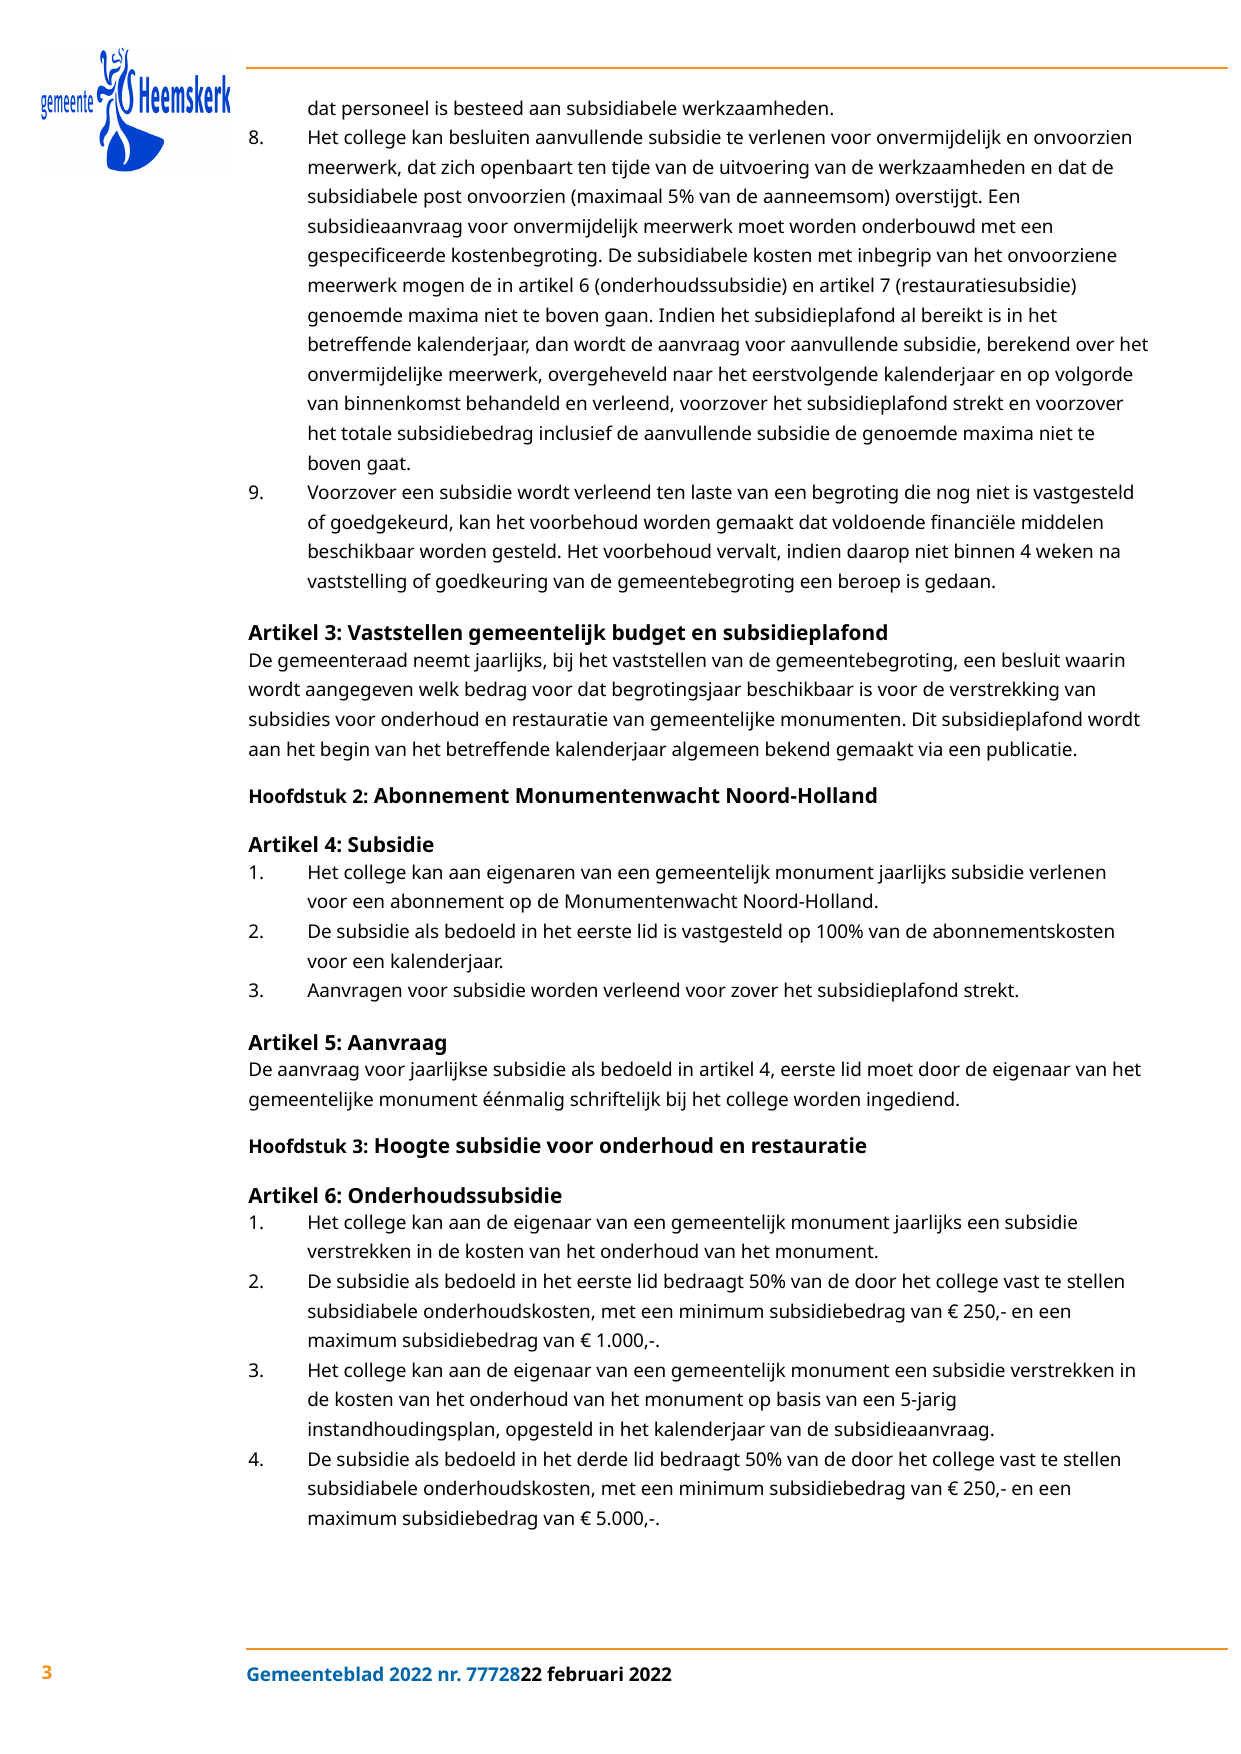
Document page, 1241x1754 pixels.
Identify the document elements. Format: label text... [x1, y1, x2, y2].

list De subsidie als bedoeld in het eerste lid bedraagt 50% van de door het college vast te stellen subsidiabele onderhoudskosten, met een minimum subsidiebedrag van € 250,- en een maximum subsidiebedrag van € 1.000,-. [248, 1268, 1152, 1353]
picture [41, 47, 231, 172]
list Het college kan aan de eigenaar van een gemeentelijk monument jaarlijks een subsidie verstrekken in de kosten van het onderhoud van het monument. [248, 1209, 1152, 1264]
text De aanvraag voor jaarlijkse subsidie als bedoeld in artikel 4, eerste lid moet door de eigenaar van het gemeentelijke monument éénmalig schriftelijk bij het college worden ingediend. [248, 1056, 1152, 1112]
text Artikel 6: Onderhoudssubsidie [248, 1181, 1152, 1209]
list Voorzover een subsidie wordt verleend ten laste van een begroting die nog niet is vastgesteld of goedgekeurd, kan het voorbehoud worden gemaakt dat voldoende financiële middelen beschikbaar worden gesteld. Het voorbehoud vervalt, indien daarop niet binnen 4 weken na vaststelling of goedkeuring van de gemeentebegroting een beroep is gedaan. [248, 479, 1152, 594]
list De subsidie als bedoeld in het derde lid bedraagt 50% van de door het college vast te stellen subsidiabele onderhoudskosten, met een minimum subsidiebedrag van € 250,- en een maximum subsidiebedrag van € 5.000,-. [248, 1446, 1152, 1531]
list dat personeel is besteed aan subsidiabele werkzaamheden. [248, 95, 1152, 121]
list Het college kan aan eigenaren van een gemeentelijk monument jaarlijks subsidie verlenen voor een abonnement op de Monumentenwacht Noord-Holland. [248, 859, 1152, 914]
list De subsidie als bedoeld in het eerste lid is vastgesteld op 100% van de abonnementskosten voor een kalenderjaar. [248, 918, 1152, 973]
text Artikel 3: Vaststellen gemeentelijk budget en subsidieplafond [248, 618, 1152, 647]
text Hoofdstuk 3: Hoogte subsidie voor onderhoud en restauratie [248, 1131, 1152, 1160]
list Het college kan aan de eigenaar van een gemeentelijk monument een subsidie verstrekken in de kosten van het onderhoud van het monument op basis van een 5-jarig instandhoudingsplan, opgesteld in het kalenderjaar van de subsidieaanvraag. [248, 1357, 1152, 1442]
text Artikel 5: Aanvraag [248, 1028, 1152, 1056]
list Aanvragen voor subsidie worden verleend voor zover het subsidieplafond strekt. [248, 977, 1152, 1003]
text Artikel 4: Subsidie [248, 831, 1152, 859]
text Hoofdstuk 2: Abonnement Monumentenwacht Noord-Holland [248, 781, 1152, 810]
text De gemeenteraad neemt jaarlijks, bij het vaststellen van de gemeentebegroting, een besluit waarin wordt aangegeven welk bedrag voor dat begrotingsjaar beschikbaar is voor de verstrekking van subsidies voor onderhoud en restauratie van gemeentelijke monumenten. Dit subsidieplafond wordt aan het begin van het betreffende kalenderjaar algemeen bekend gemaakt via een publicatie. [248, 647, 1152, 761]
list Het college kan besluiten aanvullende subsidie te verlenen voor onvermijdelijk en onvoorzien meerwerk, dat zich openbaart ten tijde van de uitvoering van de werkzaamheden en dat de subsidiabele post onvoorzien (maximaal 5% van de aanneemsom) overstijgt. Een subsidieaanvraag voor onvermijdelijk meerwerk moet worden onderbouwd met een gespecificeerde kostenbegroting. De subsidiabele kosten met inbegrip van het onvoorziene meerwerk mogen de in artikel 6 (onderhoudssubsidie) en artikel 7 (restauratiesubsidie) genoemde maxima niet te boven gaan. Indien het subsidieplafond al bereikt is in het betreffende kalenderjaar, dan wordt de aanvraag voor aanvullende subsidie, berekend over het onvermijdelijke meerwerk, overgeheveld naar het eerstvolgende kalenderjaar en op volgorde van binnenkomst behandeld en verleend, voorzover het subsidieplafond strekt en voorzover het totale subsidiebedrag inclusief de aanvullende subsidie de genoemde maxima niet te boven gaat. [248, 124, 1152, 476]
